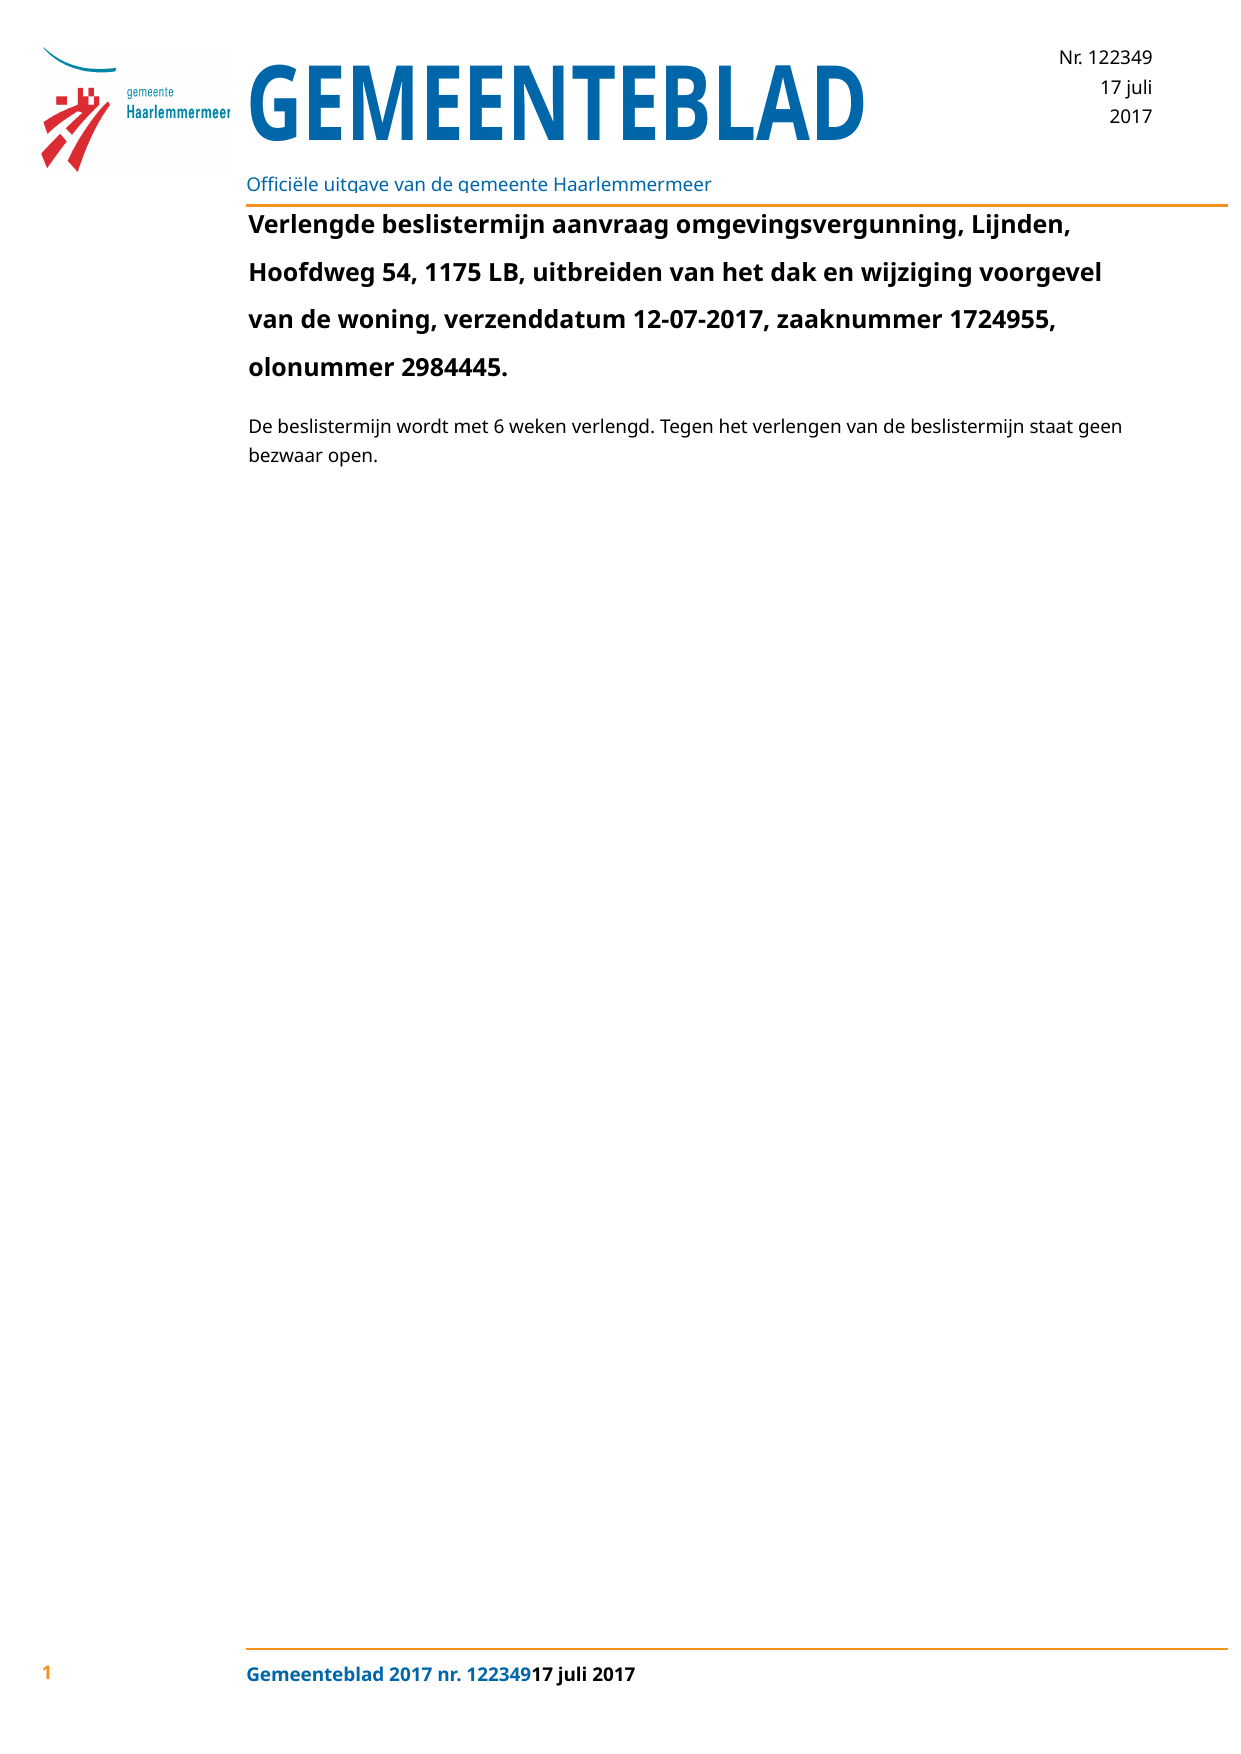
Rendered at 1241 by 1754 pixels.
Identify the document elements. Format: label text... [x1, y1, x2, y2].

picture [41, 47, 231, 172]
text De beslistermijn wordt met 6 weken verlengd. Tegen het verlengen van de beslistermijn staat geen bezwaar open. [248, 413, 1152, 468]
text Verlengde beslistermijn aanvraag omgevingsvergunning, Lijnden, Hoofdweg 54, 1175 LB, uitbreiden van het dak en wijziging voorgevel van de woning, verzenddatum 12-07-2017, zaaknummer 1724955, olonummer 2984445. [248, 207, 1152, 384]
